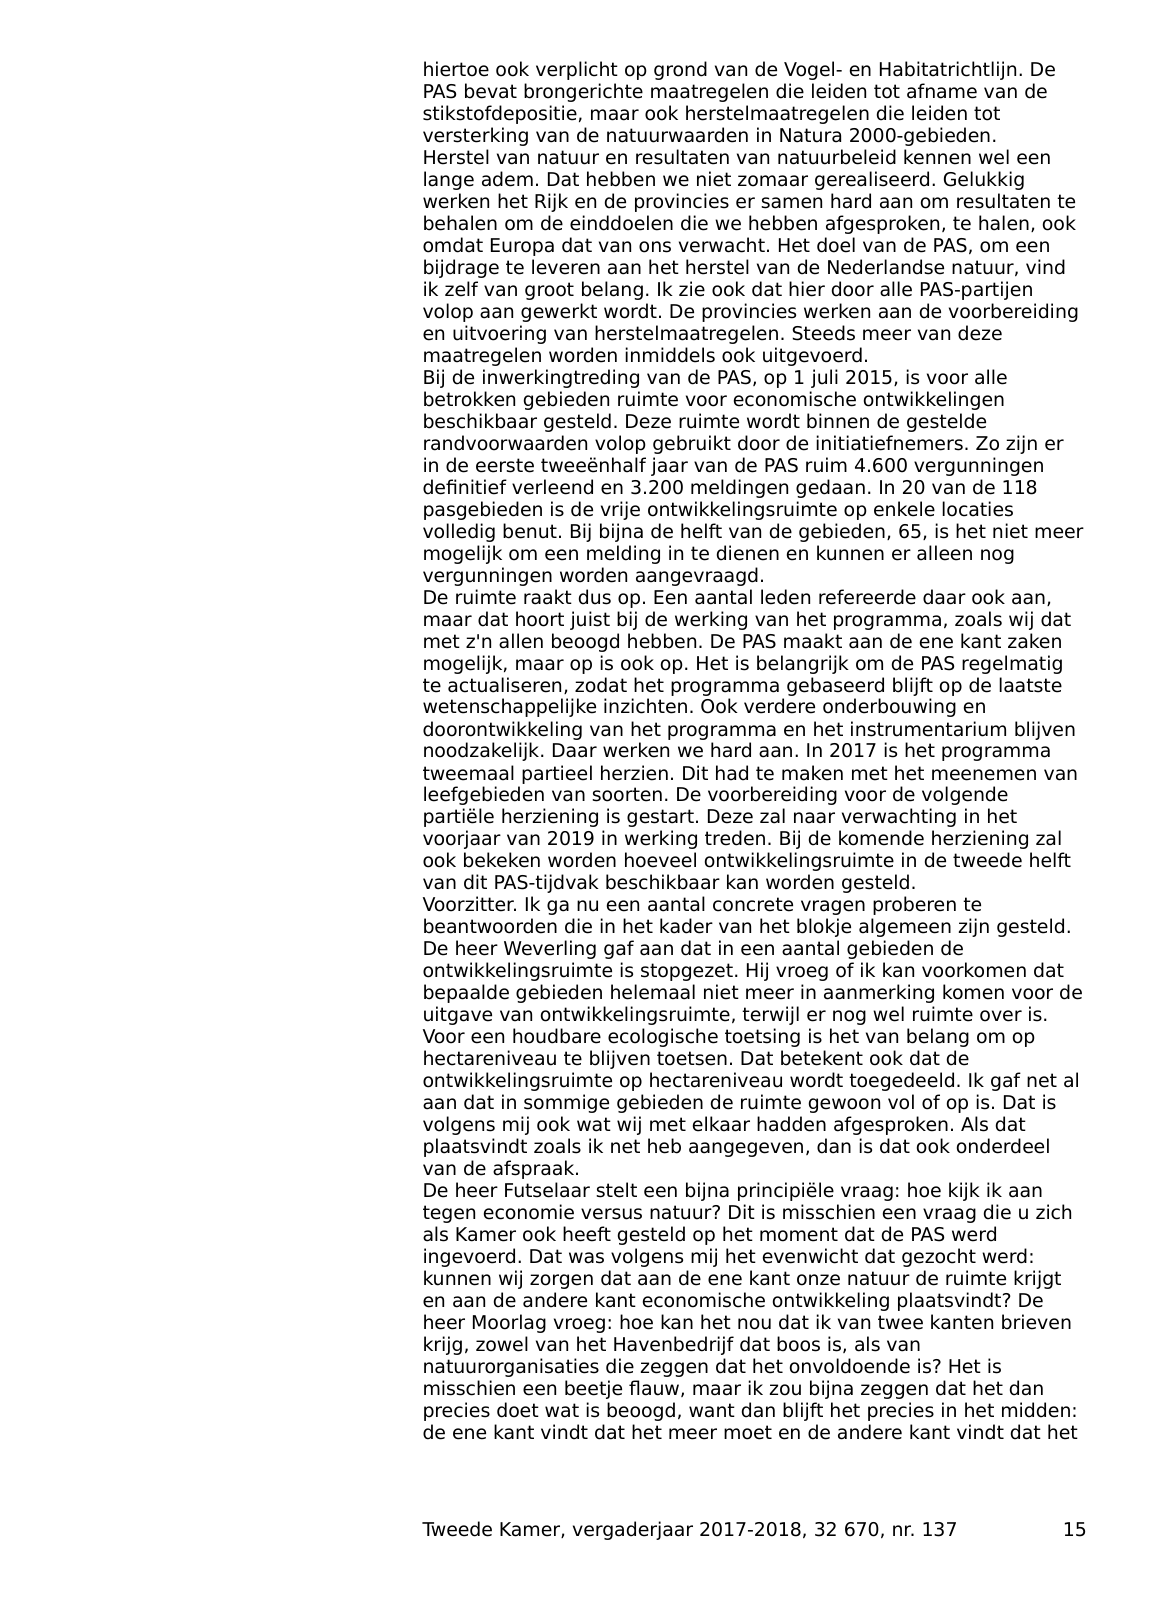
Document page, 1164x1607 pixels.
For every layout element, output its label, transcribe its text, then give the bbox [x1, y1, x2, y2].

text Voorzitter. Ik ga nu een aantal concrete vragen proberen te beantwoorden die in het kader van het blokje algemeen zijn gesteld. De heer Weverling gaf aan dat in een aantal gebieden de ontwikkelingsruimte is stopgezet. Hij vroeg of ik kan voorkomen dat bepaalde gebieden helemaal niet meer in aanmerking komen voor de uitgave van ontwikkelingsruimte, terwijl er nog wel ruimte over is. Voor een houdbare ecologische toetsing is het van belang om op hectareniveau te blijven toetsen. Dat betekent ook dat de ontwikkelingsruimte op hectareniveau wordt toegedeeld. Ik gaf net al aan dat in sommige gebieden de ruimte gewoon vol of op is. Dat is volgens mij ook wat wij met elkaar hadden afgesproken. Als dat plaatsvindt zoals ik net heb aangegeven, dan is dat ook onderdeel van de afspraak. [422, 894, 1087, 1180]
text De heer Futselaar stelt een bijna principiële vraag: hoe kijk ik aan tegen economie versus natuur? Dit is misschien een vraag die u zich als Kamer ook heeft gesteld op het moment dat de PAS werd ingevoerd. Dat was volgens mij het evenwicht dat gezocht werd: kunnen wij zorgen dat aan de ene kant onze natuur de ruimte krijgt en aan de andere kant economische ontwikkeling plaatsvindt? De heer Moorlag vroeg: hoe kan het nou dat ik van twee kanten brieven krijg, zowel van het Havenbedrijf dat boos is, als van natuurorganisaties die zeggen dat het onvoldoende is? Het is misschien een beetje flauw, maar ik zou bijna zeggen dat het dan precies doet wat is beoogd, want dan blijft het precies in het midden: de ene kant vindt dat het meer moet en de andere kant vindt dat het [422, 1180, 1087, 1444]
text Herstel van natuur en resultaten van natuurbeleid kennen wel een lange adem. Dat hebben we niet zomaar gerealiseerd. Gelukkig werken het Rijk en de provincies er samen hard aan om resultaten te behalen om de einddoelen die we hebben afgesproken, te halen, ook omdat Europa dat van ons verwacht. Het doel van de PAS, om een bijdrage te leveren aan het herstel van de Nederlandse natuur, vind ik zelf van groot belang. Ik zie ook dat hier door alle PAS-partijen volop aan gewerkt wordt. De provincies werken aan de voorbereiding en uitvoering van herstelmaatregelen. Steeds meer van deze maatregelen worden inmiddels ook uitgevoerd. [422, 147, 1087, 367]
text De ruimte raakt dus op. Een aantal leden refereerde daar ook aan, maar dat hoort juist bij de werking van het programma, zoals wij dat met z'n allen beoogd hebben. De PAS maakt aan de ene kant zaken mogelijk, maar op is ook op. Het is belangrijk om de PAS regelmatig te actualiseren, zodat het programma gebaseerd blijft op de laatste wetenschappelijke inzichten. Ook verdere onderbouwing en doorontwikkeling van het programma en het instrumentarium blijven noodzakelijk. Daar werken we hard aan. In 2017 is het programma tweemaal partieel herzien. Dit had te maken met het meenemen van leefgebieden van soorten. De voorbereiding voor de volgende partiële herziening is gestart. Deze zal naar verwachting in het voorjaar van 2019 in werking treden. Bij de komende herziening zal ook bekeken worden hoeveel ontwikkelingsruimte in de tweede helft van dit PAS-tijdvak beschikbaar kan worden gesteld. [422, 587, 1087, 894]
text hiertoe ook verplicht op grond van de Vogel- en Habitatrichtlijn. De PAS bevat brongerichte maatregelen die leiden tot afname van de stikstofdepositie, maar ook herstelmaatregelen die leiden tot versterking van de natuurwaarden in Natura 2000-gebieden. [422, 59, 1087, 147]
text Bij de inwerkingtreding van de PAS, op 1 juli 2015, is voor alle betrokken gebieden ruimte voor economische ontwikkelingen beschikbaar gesteld. Deze ruimte wordt binnen de gestelde randvoorwaarden volop gebruikt door de initiatiefnemers. Zo zijn er in de eerste tweeënhalf jaar van de PAS ruim 4.600 vergunningen definitief verleend en 3.200 meldingen gedaan. In 20 van de 118 pasgebieden is de vrije ontwikkelingsruimte op enkele locaties volledig benut. Bij bijna de helft van de gebieden, 65, is het niet meer mogelijk om een melding in te dienen en kunnen er alleen nog vergunningen worden aangevraagd. [422, 367, 1087, 587]
